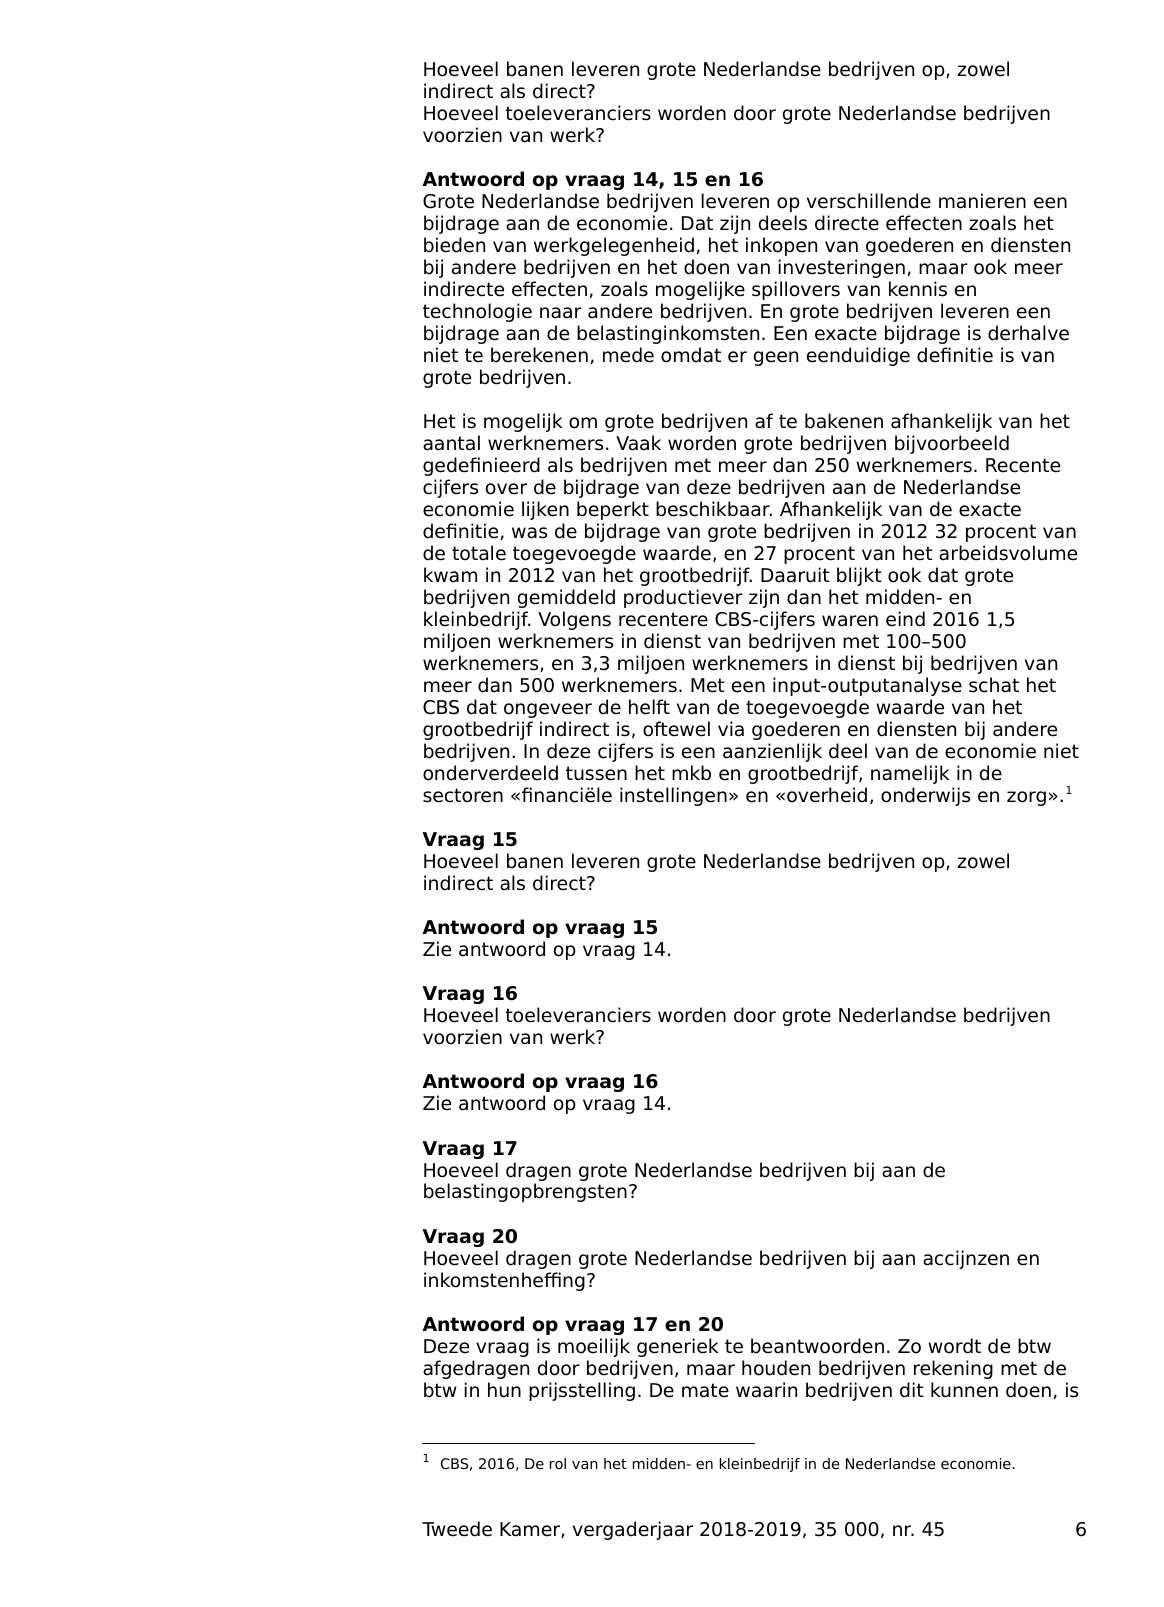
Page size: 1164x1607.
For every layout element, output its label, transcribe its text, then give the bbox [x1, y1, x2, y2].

text Hoeveel dragen grote Nederlandse bedrijven bij aan accijnzen en inkomstenheffing? [422, 1248, 1087, 1292]
text Grote Nederlandse bedrijven leveren op verschillende manieren een bijdrage aan de economie. Dat zijn deels directe effecten zoals het bieden van werkgelegenheid, het inkopen van goederen en diensten bij andere bedrijven en het doen van investeringen, maar ook meer indirecte effecten, zoals mogelijke spillovers van kennis en technologie naar andere bedrijven. En grote bedrijven leveren een bijdrage aan de belastinginkomsten. Een exacte bijdrage is derhalve niet te berekenen, mede omdat er geen eenduidige definitie is van grote bedrijven. [422, 191, 1087, 389]
text Vraag 16 [422, 983, 1087, 1005]
text Vraag 15 [422, 829, 1087, 851]
text Hoeveel toeleveranciers worden door grote Nederlandse bedrijven voorzien van werk? [422, 1005, 1087, 1049]
text Antwoord op vraag 16 [422, 1071, 1087, 1093]
text Hoeveel toeleveranciers worden door grote Nederlandse bedrijven voorzien van werk? [422, 103, 1087, 147]
text Vraag 20 [422, 1226, 1087, 1248]
text Hoeveel dragen grote Nederlandse bedrijven bij aan de belastingopbrengsten? [422, 1159, 1087, 1203]
text Hoeveel banen leveren grote Nederlandse bedrijven op, zowel indirect als direct? [422, 59, 1087, 103]
text Hoeveel banen leveren grote Nederlandse bedrijven op, zowel indirect als direct? [422, 851, 1087, 895]
text Antwoord op vraag 14, 15 en 16 [422, 169, 1087, 191]
text CBS, 2016, De rol van het midden- en kleinbedrijf in de Nederlandse economie. [422, 1452, 1087, 1474]
text Het is mogelijk om grote bedrijven af te bakenen afhankelijk van het aantal werknemers. Vaak worden grote bedrijven bijvoorbeeld gedefinieerd als bedrijven met meer dan 250 werknemers. Recente cijfers over de bijdrage van deze bedrijven aan de Nederlandse economie lijken beperkt beschikbaar. Afhankelijk van de exacte definitie, was de bijdrage van grote bedrijven in 2012 32 procent van de totale toegevoegde waarde, en 27 procent van het arbeidsvolume kwam in 2012 van het grootbedrijf. Daaruit blijkt ook dat grote bedrijven gemiddeld productiever zijn dan het midden- en kleinbedrijf. Volgens recentere CBS-cijfers waren eind 2016 1,5 miljoen werknemers in dienst van bedrijven met 100–500 werknemers, en 3,3 miljoen werknemers in dienst bij bedrijven van meer dan 500 werknemers. Met een input-outputanalyse schat het CBS dat ongeveer de helft van de toegevoegde waarde van het grootbedrijf indirect is, oftewel via goederen en diensten bij andere bedrijven. In deze cijfers is een aanzienlijk deel van de economie niet onderverdeeld tussen het mkb en grootbedrijf, namelijk in de sectoren «financiële instellingen» en «overheid, onderwijs en zorg». [422, 411, 1087, 807]
text Deze vraag is moeilijk generiek te beantwoorden. Zo wordt de btw afgedragen door bedrijven, maar houden bedrijven rekening met de btw in hun prijsstelling. De mate waarin bedrijven dit kunnen doen, is [422, 1336, 1087, 1402]
text Zie antwoord op vraag 14. [422, 1093, 1087, 1115]
text Vraag 17 [422, 1137, 1087, 1159]
text Zie antwoord op vraag 14. [422, 939, 1087, 961]
text Antwoord op vraag 15 [422, 917, 1087, 939]
text Antwoord op vraag 17 en 20 [422, 1314, 1087, 1336]
